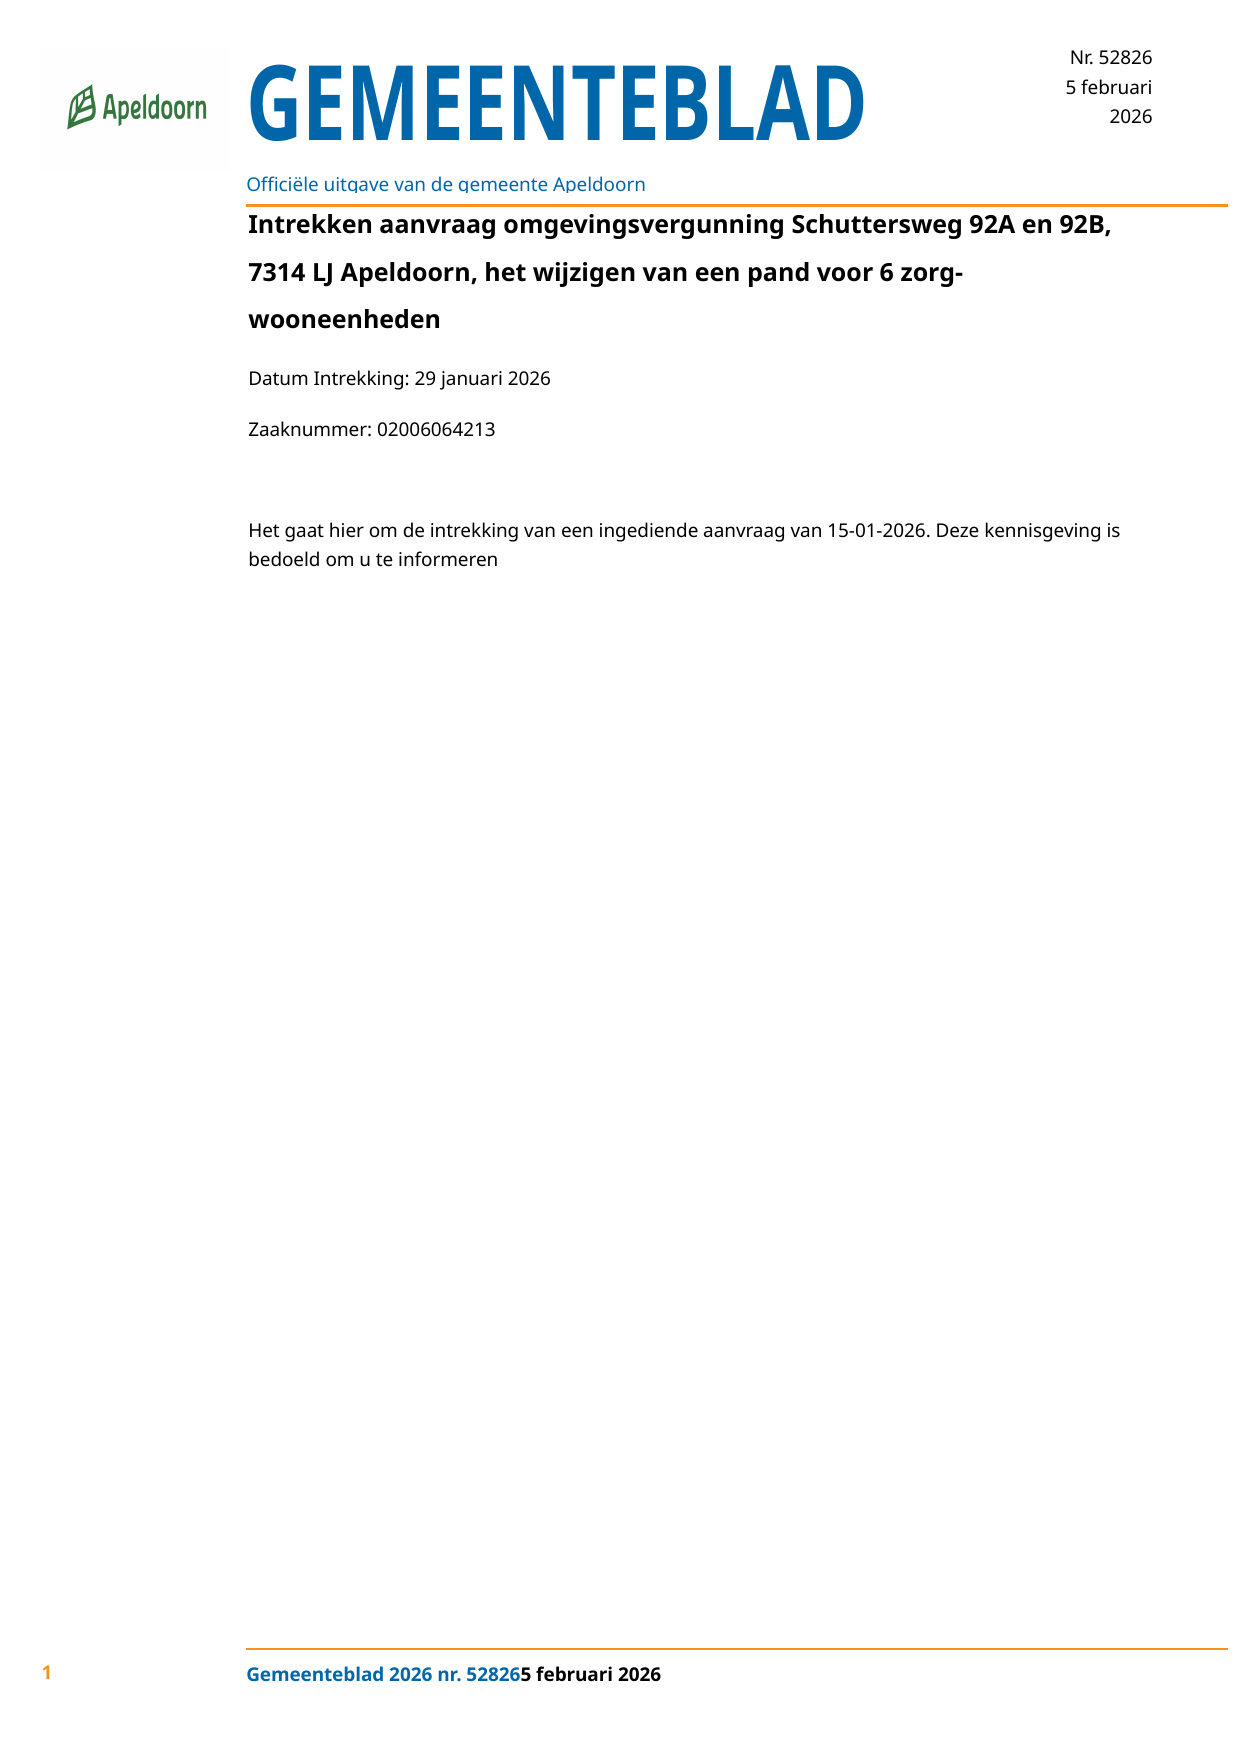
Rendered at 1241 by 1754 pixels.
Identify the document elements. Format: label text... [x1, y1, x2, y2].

text Zaaknummer: 02006064213 [248, 416, 1152, 442]
text Intrekken aanvraag omgevingsvergunning Schuttersweg 92A en 92B, 7314 LJ Apeldoorn, het wijzigen van een pand voor 6 zorg- wooneenheden [248, 207, 1152, 336]
picture [41, 47, 231, 172]
text Het gaat hier om de intrekking van een ingediende aanvraag van 15-01-2026. Deze kennisgeving is bedoeld om u te informeren [248, 517, 1152, 572]
text Datum Intrekking: 29 januari 2026 [248, 366, 1152, 391]
